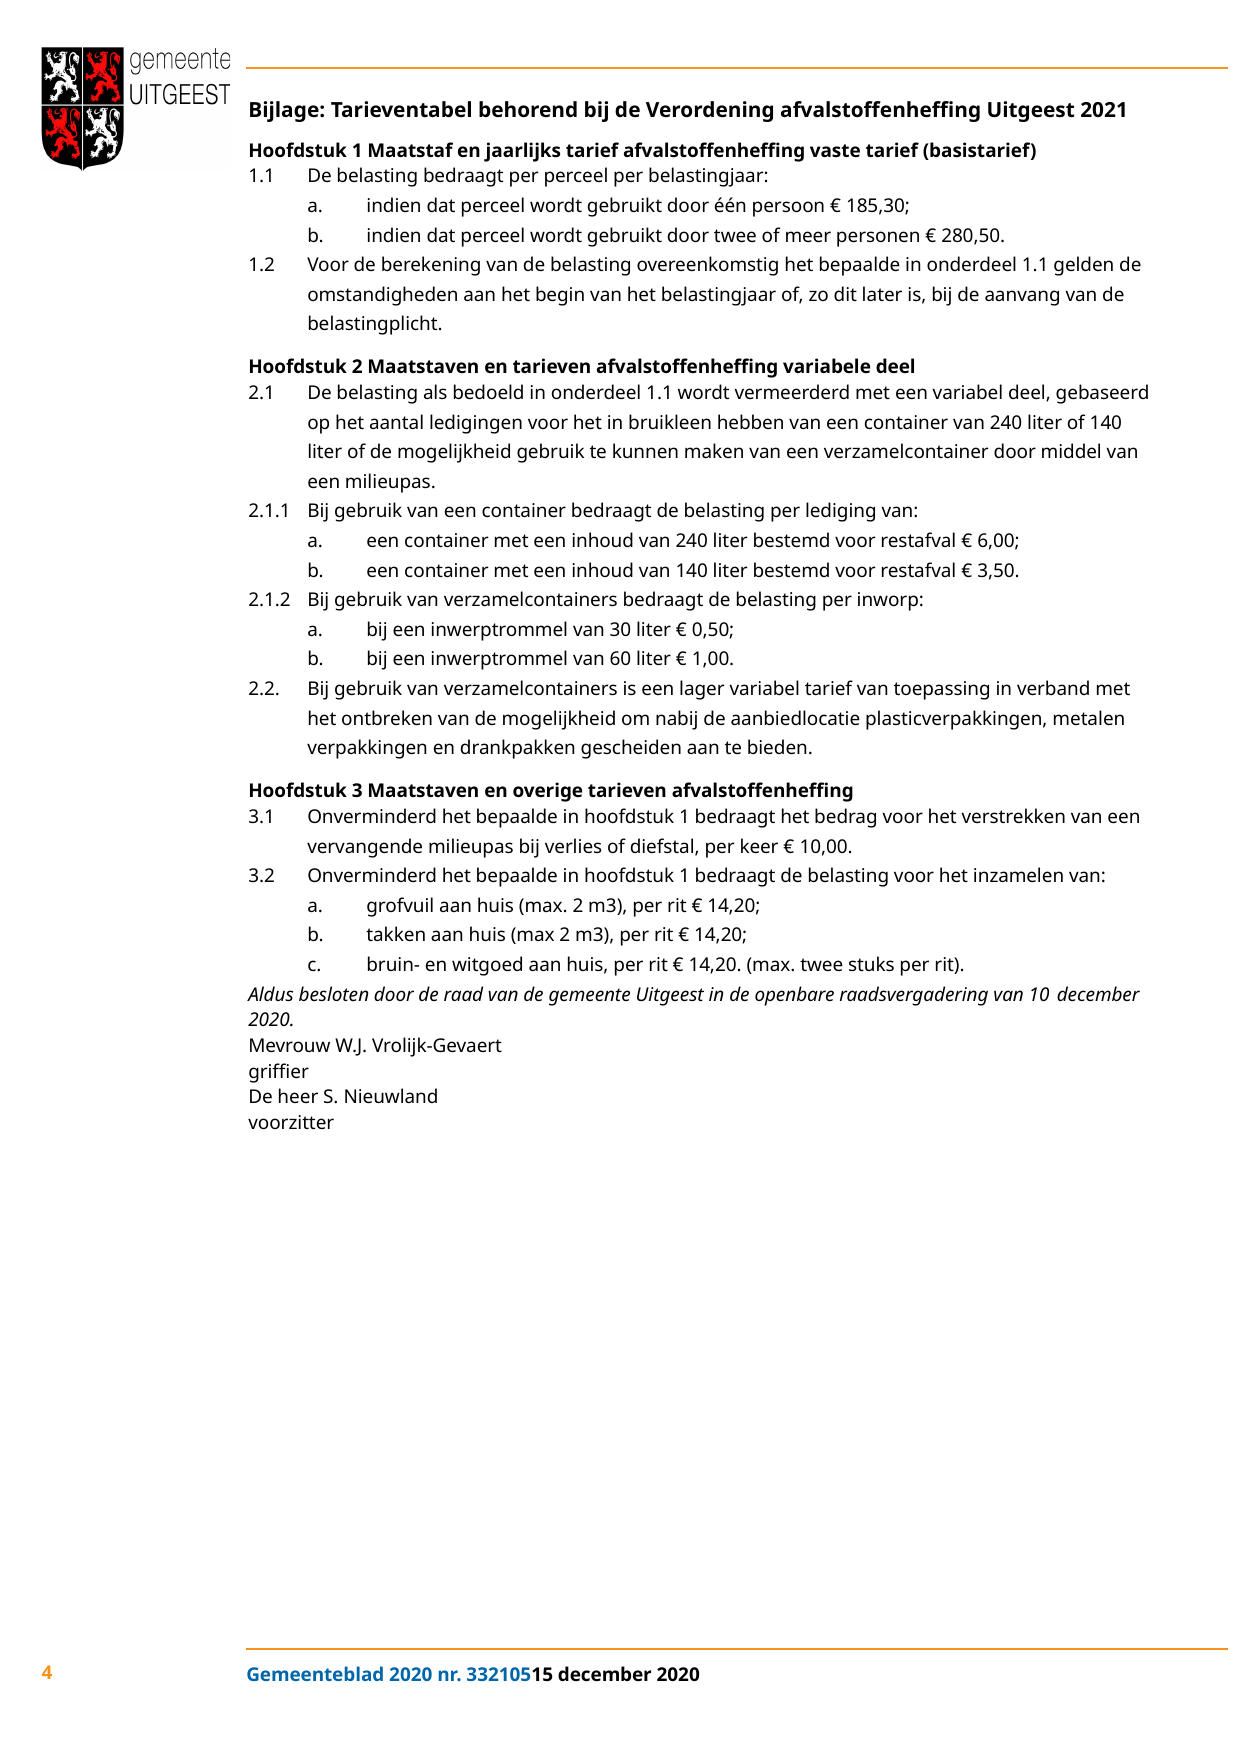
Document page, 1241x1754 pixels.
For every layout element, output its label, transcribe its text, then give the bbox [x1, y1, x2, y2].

text Bijlage: Tarieventabel behorend bij de Verordening afvalstoffenheffing Uitgeest 2021 [248, 95, 1152, 123]
list De belasting bedraagt per perceel per belastingjaar: [248, 163, 1152, 188]
list indien dat perceel wordt gebruikt door één persoon € 185,30; [307, 192, 1152, 218]
list een container met een inhoud van 240 liter bestemd voor restafval € 6,00; [307, 527, 1152, 553]
list bij een inwerptrommel van 60 liter € 1,00. [307, 646, 1152, 671]
text Mevrouw W.J. Vrolijk-Gevaert [248, 1032, 1152, 1058]
list Onverminderd het bepaalde in hoofdstuk 1 bedraagt de belasting voor het inzamelen van: [248, 862, 1152, 888]
text Aldus besloten door de raad van de gemeente Uitgeest in de openbare raadsvergadering van 10 december 2020. [248, 981, 1152, 1032]
list bij een inwerptrommel van 30 liter € 0,50; [307, 616, 1152, 642]
list een container met een inhoud van 140 liter bestemd voor restafval € 3,50. [307, 557, 1152, 583]
list De belasting als bedoeld in onderdeel 1.1 wordt vermeerderd met een variabel deel, gebaseerd op het aantal ledigingen voor het in bruikleen hebben van een container van 240 liter of 140 liter of de mogelijkheid gebruik te kunnen maken van een verzamelcontainer door middel van een milieupas. [248, 379, 1152, 494]
text Hoofdstuk 3 Maatstaven en overige tarieven afvalstoffenheffing [248, 777, 1152, 803]
list bruin- en witgoed aan huis, per rit € 14,20. (max. twee stuks per rit). [307, 951, 1152, 977]
list Voor de berekening van de belasting overeenkomstig het bepaalde in onderdeel 1.1 gelden de omstandigheden aan het begin van het belastingjaar of, zo dit later is, bij de aanvang van de belastingplicht. [248, 251, 1152, 336]
text De heer S. Nieuwland [248, 1084, 1152, 1109]
list indien dat perceel wordt gebruikt door twee of meer personen € 280,50. [307, 222, 1152, 247]
list Bij gebruik van verzamelcontainers is een lager variabel tarief van toepassing in verband met het ontbreken van de mogelijkheid om nabij de aanbiedlocatie plasticverpakkingen, metalen verpakkingen en drankpakken gescheiden aan te bieden. [248, 675, 1152, 760]
list Bij gebruik van verzamelcontainers bedraagt de belasting per inworp: [248, 586, 1152, 612]
text Hoofdstuk 1 Maatstaf en jaarlijks tarief afvalstoffenheffing vaste tarief (basistarief) [248, 137, 1152, 163]
text Hoofdstuk 2 Maatstaven en tarieven afvalstoffenheffing variabele deel [248, 354, 1152, 379]
text voorzitter [248, 1109, 1152, 1135]
list takken aan huis (max 2 m3), per rit € 14,20; [307, 922, 1152, 947]
picture [41, 47, 231, 172]
list Onverminderd het bepaalde in hoofdstuk 1 bedraagt het bedrag voor het verstrekken van een vervangende milieupas bij verlies of diefstal, per keer € 10,00. [248, 803, 1152, 858]
text griffier [248, 1058, 1152, 1084]
list grofvuil aan huis (max. 2 m3), per rit € 14,20; [307, 892, 1152, 918]
list Bij gebruik van een container bedraagt de belasting per lediging van: [248, 498, 1152, 523]
